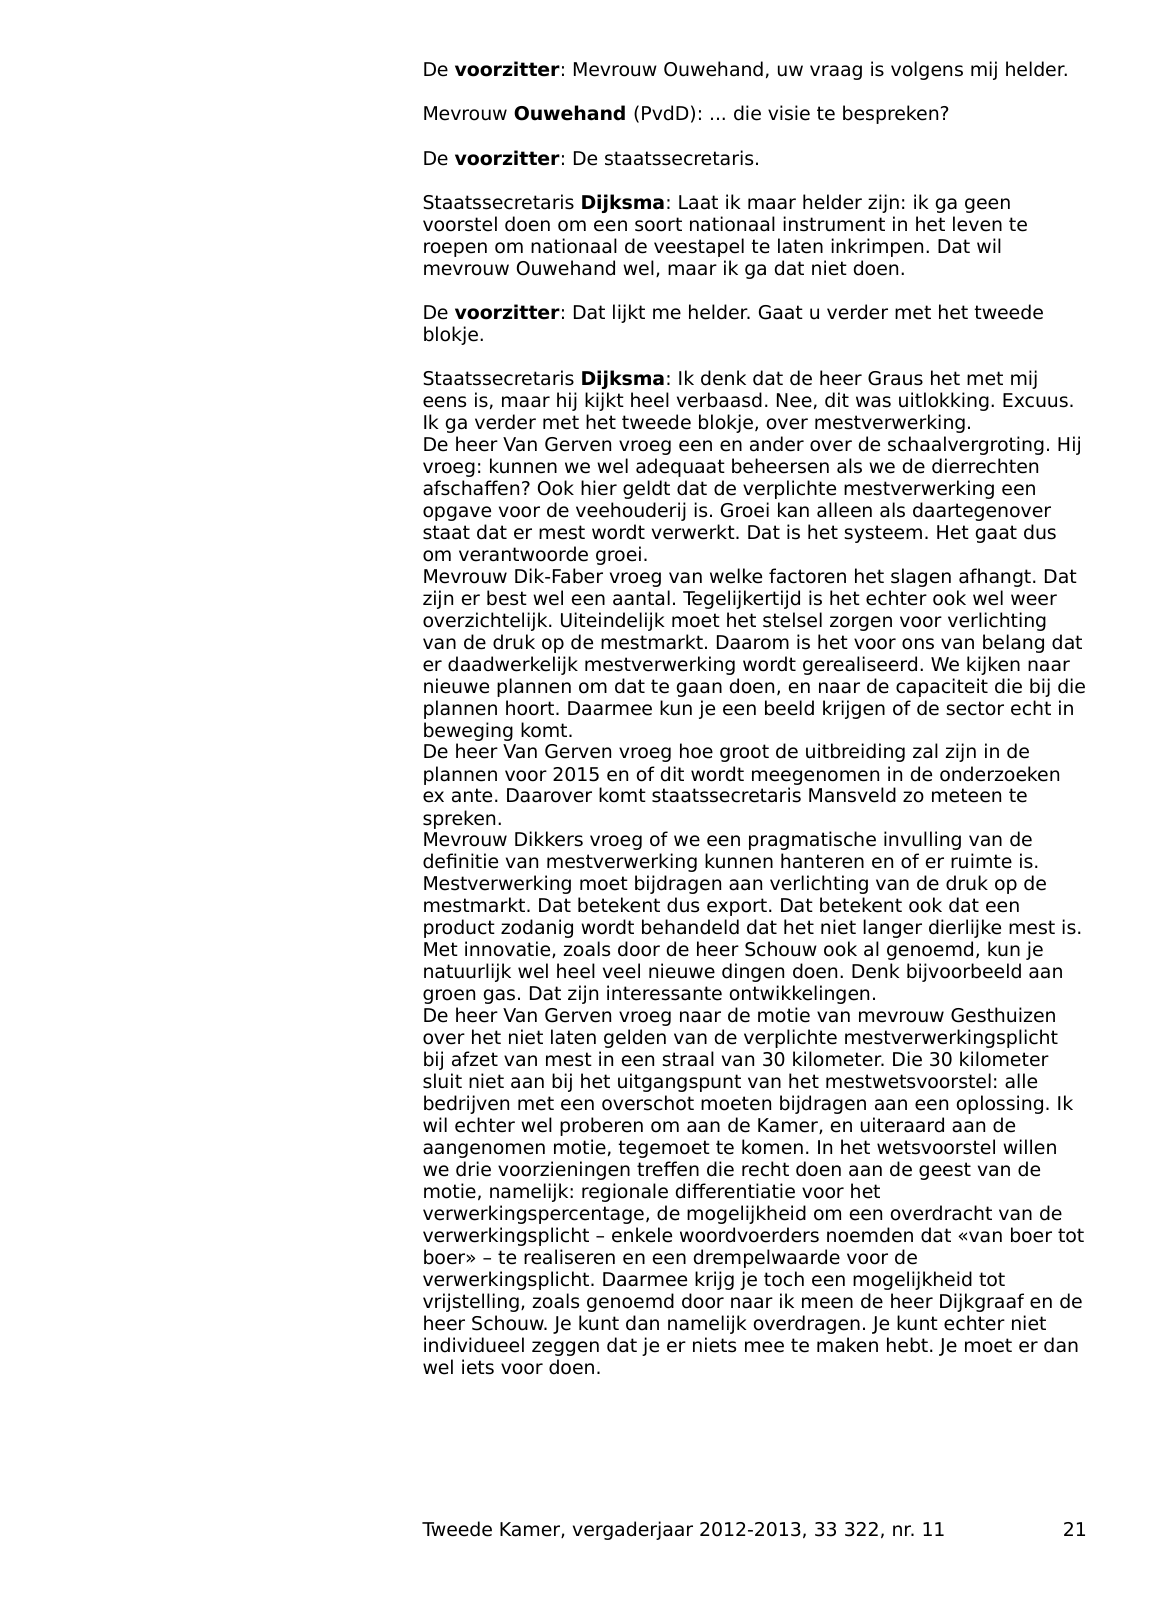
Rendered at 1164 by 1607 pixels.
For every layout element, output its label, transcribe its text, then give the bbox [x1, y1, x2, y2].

text Mevrouw Ouwehand (PvdD): ... die visie te bespreken? [422, 103, 1087, 125]
text De voorzitter: De staatssecretaris. [422, 147, 1087, 169]
text De heer Van Gerven vroeg een en ander over de schaalvergroting. Hij vroeg: kunnen we wel adequaat beheersen als we de dierrechten afschaffen? Ook hier geldt dat de verplichte mestverwerking een opgave voor de veehouderij is. Groei kan alleen als daartegenover staat dat er mest wordt verwerkt. Dat is het systeem. Het gaat dus om verantwoorde groei. [422, 434, 1087, 566]
text Staatssecretaris Dijksma: Ik denk dat de heer Graus het met mij eens is, maar hij kijkt heel verbaasd. Nee, dit was uitlokking. Excuus. Ik ga verder met het tweede blokje, over mestverwerking. [422, 368, 1087, 434]
text Mevrouw Dik-Faber vroeg van welke factoren het slagen afhangt. Dat zijn er best wel een aantal. Tegelijkertijd is het echter ook wel weer overzichtelijk. Uiteindelijk moet het stelsel zorgen voor verlichting van de druk op de mestmarkt. Daarom is het voor ons van belang dat er daadwerkelijk mestverwerking wordt gerealiseerd. We kijken naar nieuwe plannen om dat te gaan doen, en naar de capaciteit die bij die plannen hoort. Daarmee kun je een beeld krijgen of de sector echt in beweging komt. [422, 566, 1087, 741]
text Staatssecretaris Dijksma: Laat ik maar helder zijn: ik ga geen voorstel doen om een soort nationaal instrument in het leven te roepen om nationaal de veestapel te laten inkrimpen. Dat wil mevrouw Ouwehand wel, maar ik ga dat niet doen. [422, 192, 1087, 279]
text Mevrouw Dikkers vroeg of we een pragmatische invulling van de definitie van mestverwerking kunnen hanteren en of er ruimte is. Mestverwerking moet bijdragen aan verlichting van de druk op de mestmarkt. Dat betekent dus export. Dat betekent ook dat een product zodanig wordt behandeld dat het niet langer dierlijke mest is. Met innovatie, zoals door de heer Schouw ook al genoemd, kun je natuurlijk wel heel veel nieuwe dingen doen. Denk bijvoorbeeld aan groen gas. Dat zijn interessante ontwikkelingen. [422, 829, 1087, 1005]
text De voorzitter: Dat lijkt me helder. Gaat u verder met het tweede blokje. [422, 302, 1087, 346]
text De heer Van Gerven vroeg naar de motie van mevrouw Gesthuizen over het niet laten gelden van de verplichte mestverwerkingsplicht bij afzet van mest in een straal van 30 kilometer. Die 30 kilometer sluit niet aan bij het uitgangspunt van het mestwetsvoorstel: alle bedrijven met een overschot moeten bijdragen aan een oplossing. Ik wil echter wel proberen om aan de Kamer, en uiteraard aan de aangenomen motie, tegemoet te komen. In het wetsvoorstel willen we drie voorzieningen treffen die recht doen aan de geest van de motie, namelijk: regionale differentiatie voor het verwerkingspercentage, de mogelijkheid om een overdracht van de verwerkingsplicht – enkele woordvoerders noemden dat «van boer tot boer» – te realiseren en een drempelwaarde voor de verwerkingsplicht. Daarmee krijg je toch een mogelijkheid tot vrijstelling, zoals genoemd door naar ik meen de heer Dijkgraaf en de heer Schouw. Je kunt dan namelijk overdragen. Je kunt echter niet individueel zeggen dat je er niets mee te maken hebt. Je moet er dan wel iets voor doen. [422, 1005, 1087, 1379]
text De voorzitter: Mevrouw Ouwehand, uw vraag is volgens mij helder. [422, 59, 1087, 81]
text De heer Van Gerven vroeg hoe groot de uitbreiding zal zijn in de plannen voor 2015 en of dit wordt meegenomen in de onderzoeken ex ante. Daarover komt staatssecretaris Mansveld zo meteen te spreken. [422, 741, 1087, 829]
